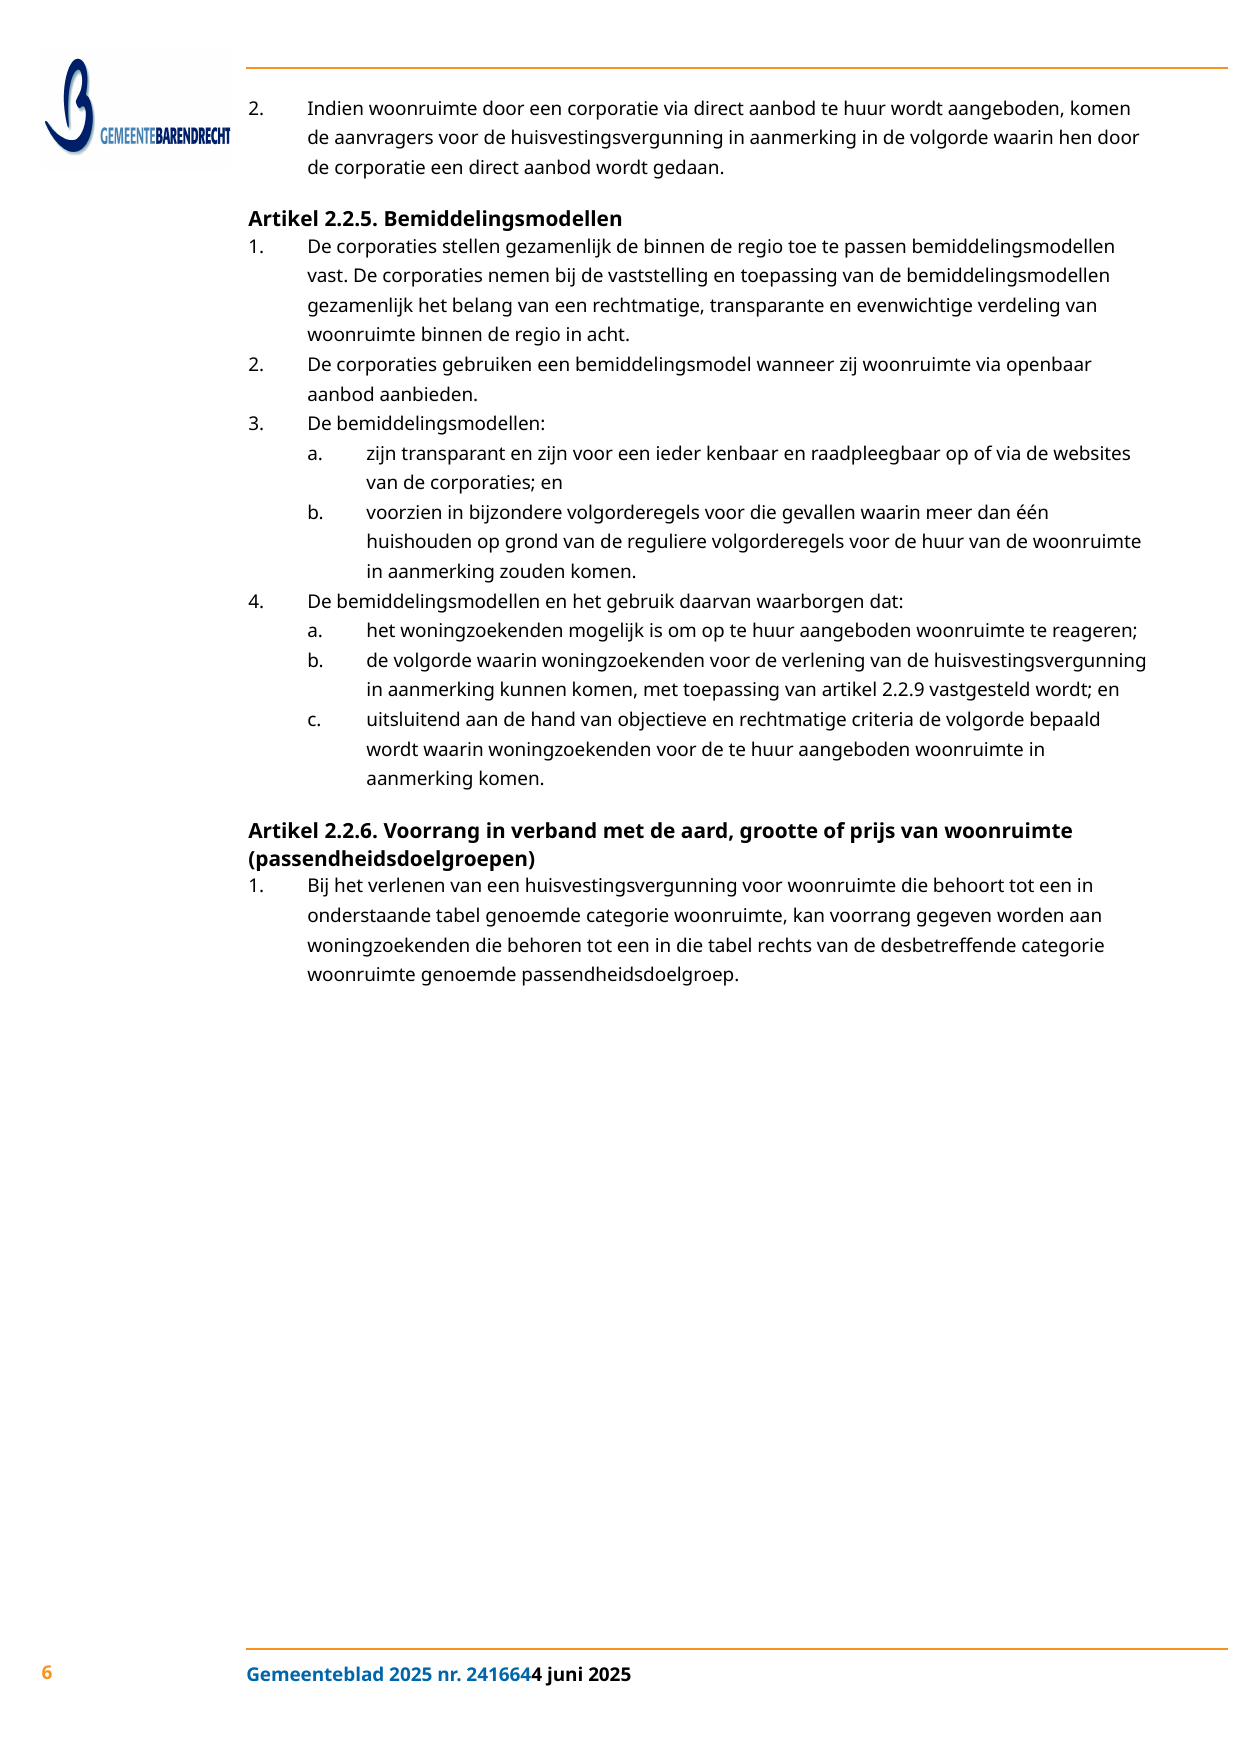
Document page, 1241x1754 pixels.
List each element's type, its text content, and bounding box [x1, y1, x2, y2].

list De bemiddelingsmodellen: [248, 410, 1152, 436]
list De corporaties stellen gezamenlijk de binnen de regio toe te passen bemiddelingsmodellen vast. De corporaties nemen bij de vaststelling en toepassing van de bemiddelingsmodellen gezamenlijk het belang van een rechtmatige, transparante en evenwichtige verdeling van woonruimte binnen de regio in acht. [248, 233, 1152, 347]
list het woningzoekenden mogelijk is om op te huur aangeboden woonruimte te reageren; [307, 617, 1152, 643]
list De corporaties gebruiken een bemiddelingsmodel wanneer zij woonruimte via openbaar aanbod aanbieden. [248, 351, 1152, 406]
text Artikel 2.2.5. Bemiddelingsmodellen [248, 204, 1152, 233]
list de volgorde waarin woningzoekenden voor de verlening van de huisvestingsvergunning in aanmerking kunnen komen, met toepassing van artikel 2.2.9 vastgesteld wordt; en [307, 647, 1152, 702]
list Indien woonruimte door een corporatie via direct aanbod te huur wordt aangeboden, komen de aanvragers voor de huisvestingsvergunning in aanmerking in de volgorde waarin hen door de corporatie een direct aanbod wordt gedaan. [248, 95, 1152, 180]
text Artikel 2.2.6. Voorrang in verband met de aard, grootte of prijs van woonruimte (passendheidsdoelgroepen) [248, 816, 1152, 873]
list zijn transparant en zijn voor een ieder kenbaar en raadpleegbaar op of via de websites van de corporaties; en [307, 440, 1152, 495]
list De bemiddelingsmodellen en het gebruik daarvan waarborgen dat: [248, 588, 1152, 613]
list uitsluitend aan de hand van objectieve en rechtmatige criteria de volgorde bepaald wordt waarin woningzoekenden voor de te huur aangeboden woonruimte in aanmerking komen. [307, 706, 1152, 791]
list voorzien in bijzondere volgorderegels voor die gevallen waarin meer dan één huishouden op grond van de reguliere volgorderegels voor de huur van de woonruimte in aanmerking zouden komen. [307, 499, 1152, 584]
list Bij het verlenen van een huisvestingsvergunning voor woonruimte die behoort tot een in onderstaande tabel genoemde categorie woonruimte, kan voorrang gegeven worden aan woningzoekenden die behoren tot een in die tabel rechts van de desbetreffende categorie woonruimte genoemde passendheidsdoelgroep. [248, 873, 1152, 987]
picture [41, 47, 231, 172]
